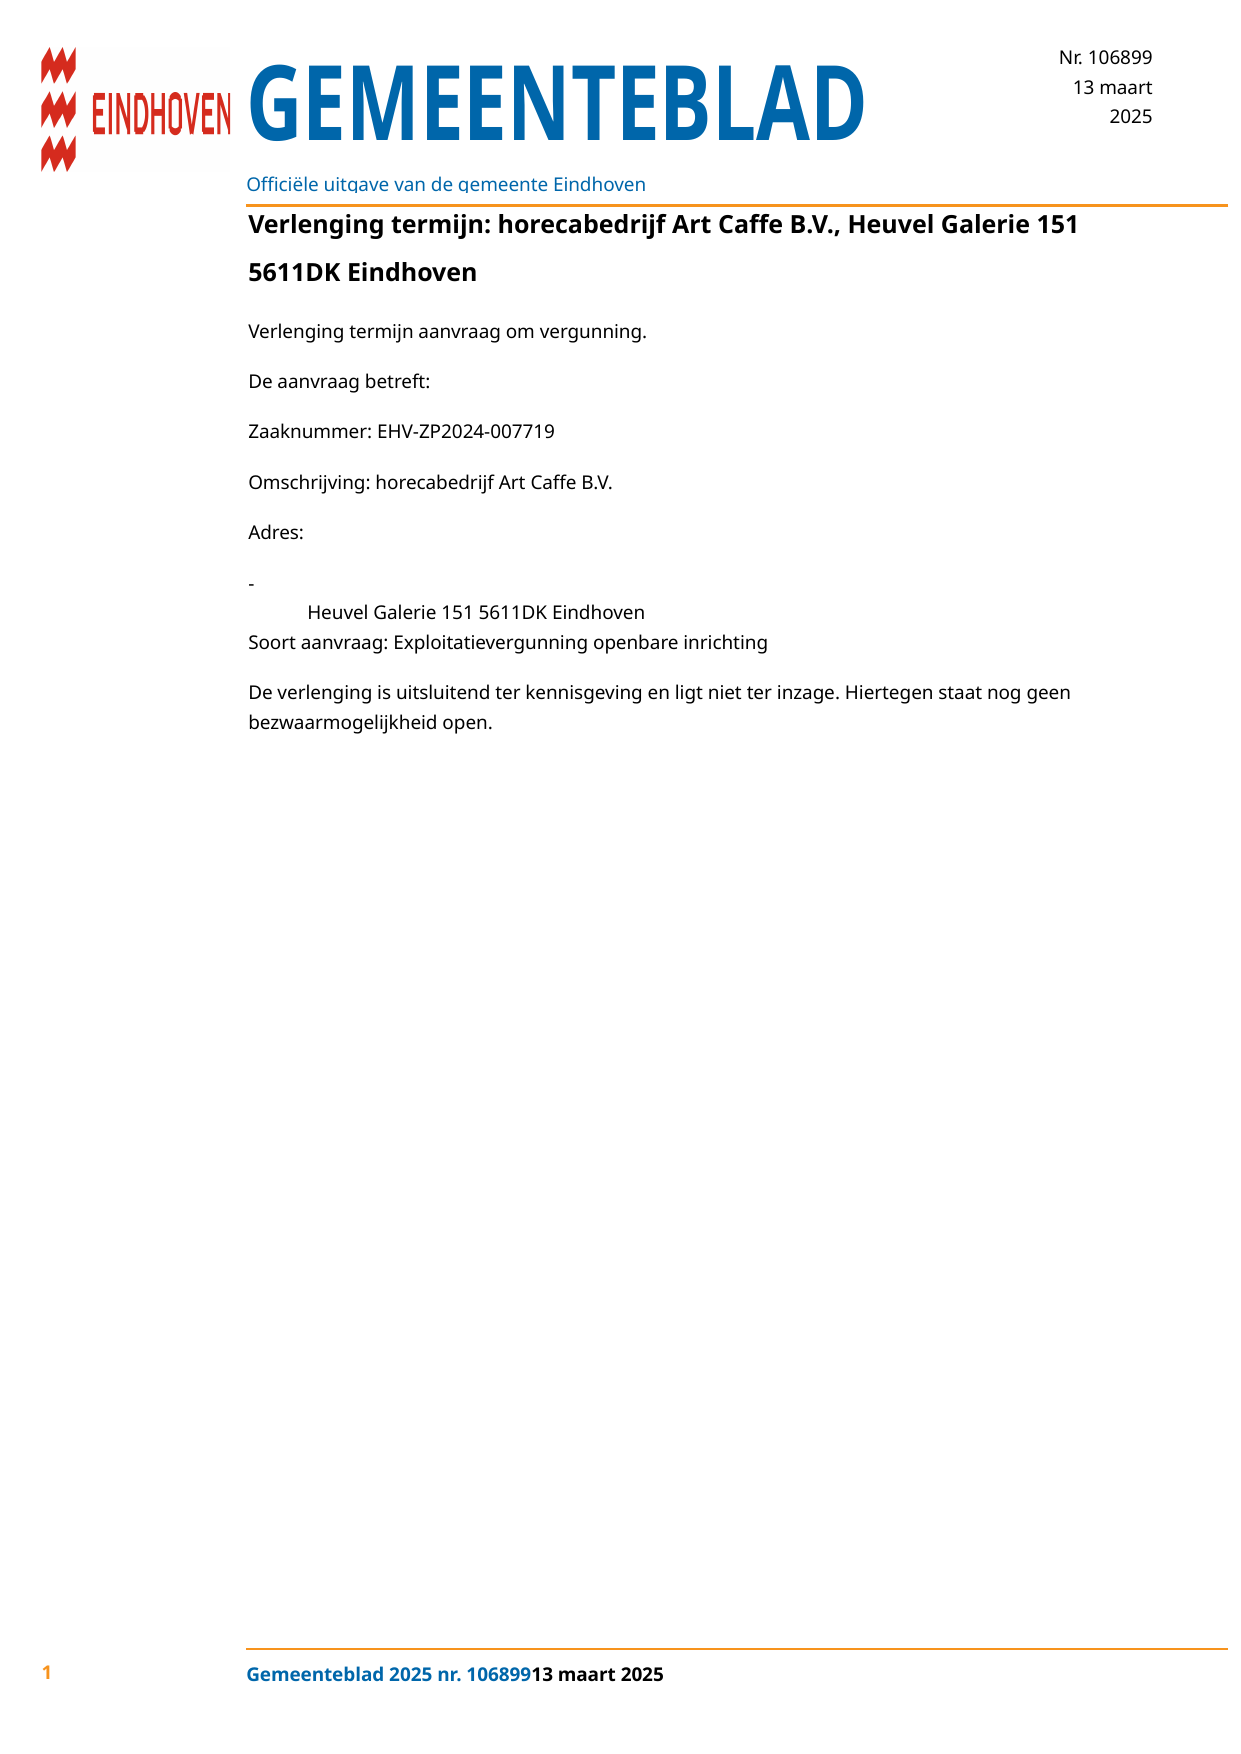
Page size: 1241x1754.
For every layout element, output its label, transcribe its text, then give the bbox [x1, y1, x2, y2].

text Verlenging termijn aanvraag om vergunning. [248, 318, 1152, 344]
text Zaaknummer: EHV-ZP2024-007719 [248, 419, 1152, 444]
text Verlenging termijn: horecabedrijf Art Caffe B.V., Heuvel Galerie 151 5611DK Eindhoven [248, 207, 1152, 288]
text De verlenging is uitsluitend ter kennisgeving en ligt niet ter inzage. Hiertegen staat nog geen bezwaarmogelijkheid open. [248, 679, 1152, 735]
text Omschrijving: horecabedrijf Art Caffe B.V. [248, 469, 1152, 495]
text Soort aanvraag: Exploitatievergunning openbare inrichting [248, 629, 1152, 655]
list Heuvel Galerie 151 5611DK Eindhoven [248, 599, 1152, 625]
text Adres: [248, 519, 1152, 545]
text De aanvraag betreft: [248, 368, 1152, 394]
picture [41, 47, 231, 172]
